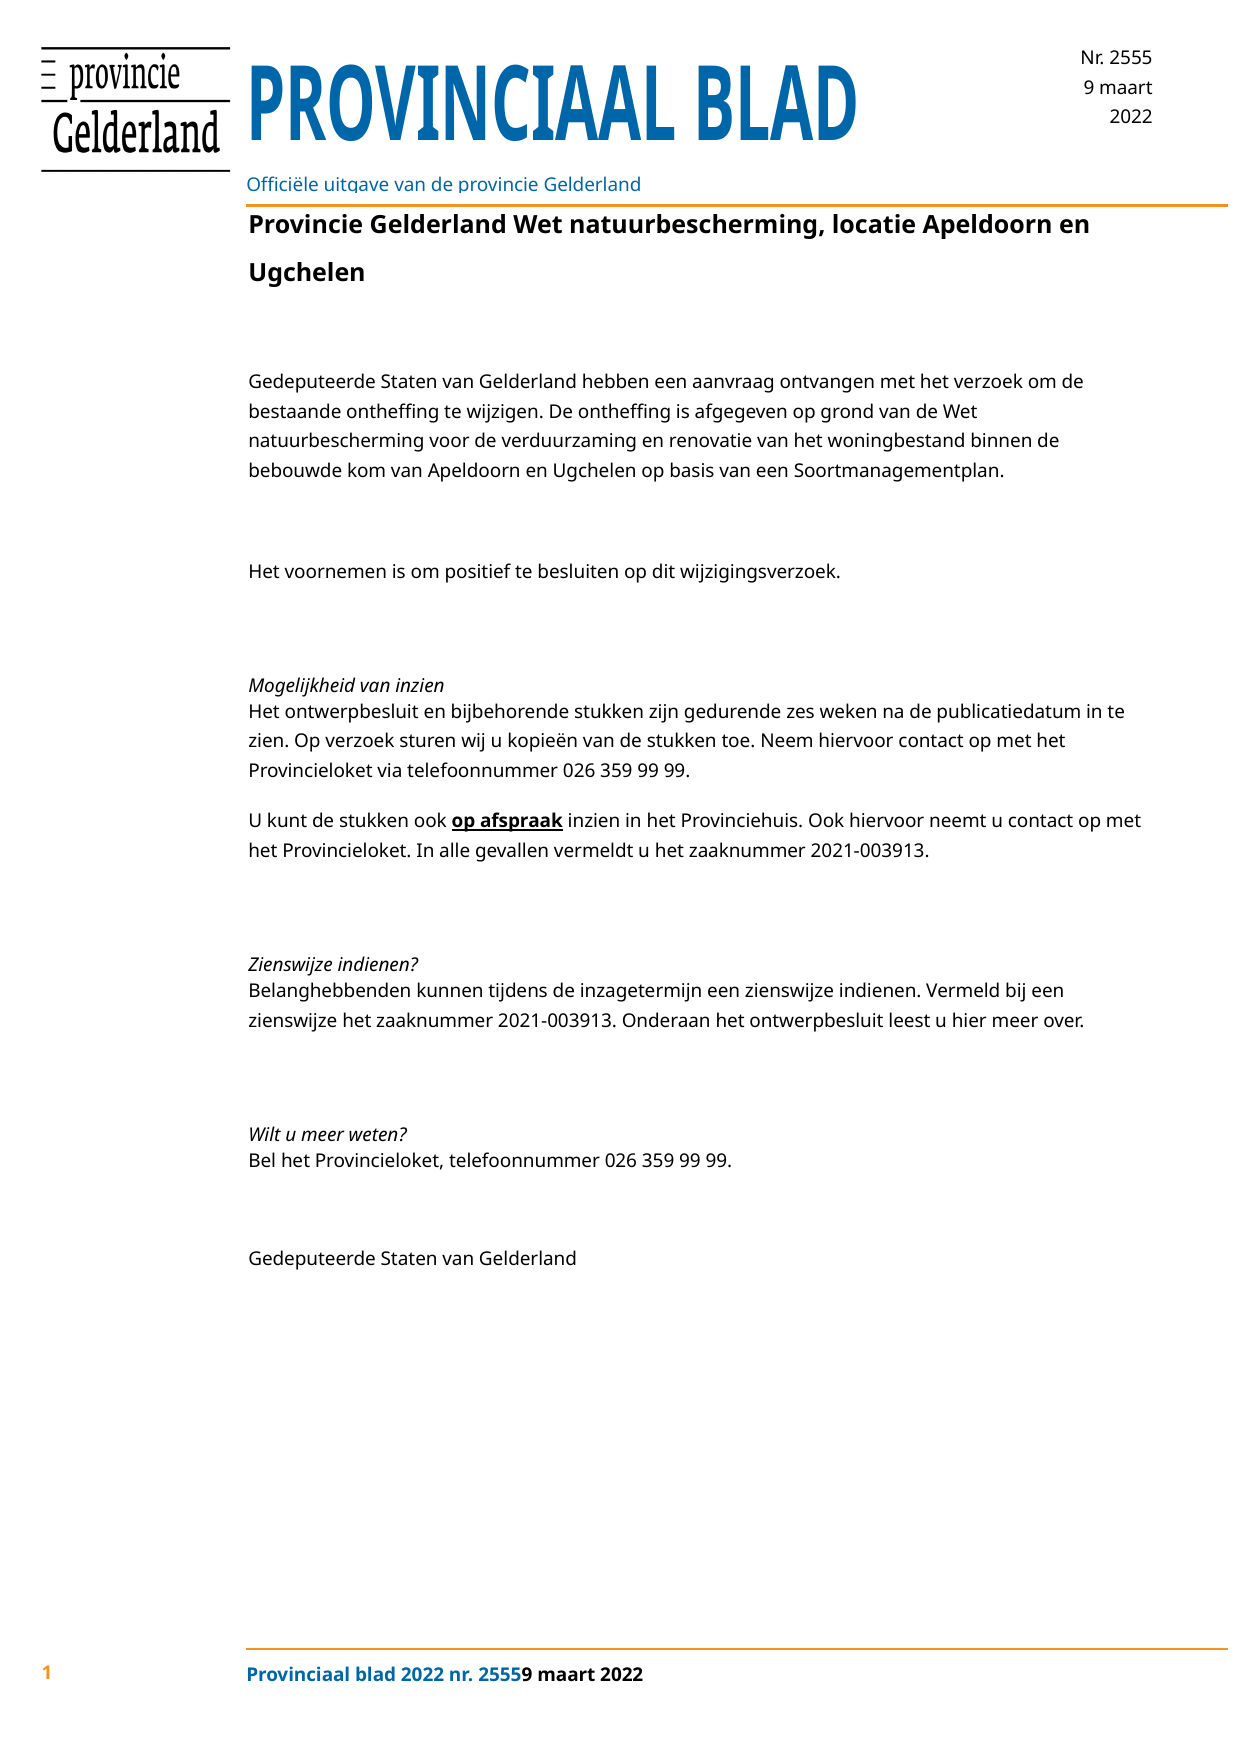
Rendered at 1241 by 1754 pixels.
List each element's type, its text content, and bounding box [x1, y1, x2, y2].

text Bel het Provincieloket, telefoonnummer 026 359 99 99. [248, 1147, 1152, 1173]
text U kunt de stukken ook op afspraak inzien in het Provinciehuis. Ook hiervoor neemt u contact op met het Provincieloket. In alle gevallen vermeldt u het zaaknummer 2021-003913. [248, 808, 1152, 863]
text Mogelijkheid van inzien [248, 672, 1152, 698]
text Provincie Gelderland Wet natuurbescherming, locatie Apeldoorn en Ugchelen [248, 207, 1152, 288]
text Gedeputeerde Staten van Gelderland [248, 1245, 1152, 1271]
picture [41, 47, 231, 172]
text Het voornemen is om positief te besluiten op dit wijzigingsverzoek. [248, 558, 1152, 584]
text Zienswijze indienen? [248, 952, 1152, 977]
text Wilt u meer weten? [248, 1121, 1152, 1147]
text Belanghebbenden kunnen tijdens de inzagetermijn een zienswijze indienen. Vermeld bij een zienswijze het zaaknummer 2021-003913. Onderaan het ontwerpbesluit leest u hier meer over. [248, 977, 1152, 1033]
text Het ontwerpbesluit en bijbehorende stukken zijn gedurende zes weken na de publicatiedatum in te zien. Op verzoek sturen wij u kopieën van de stukken toe. Neem hiervoor contact op met het Provincieloket via telefoonnummer 026 359 99 99. [248, 698, 1152, 783]
text Gedeputeerde Staten van Gelderland hebben een aanvraag ontvangen met het verzoek om de bestaande ontheffing te wijzigen. De ontheffing is afgegeven op grond van de Wet natuurbescherming voor de verduurzaming en renovatie van het woningbestand binnen de bebouwde kom van Apeldoorn en Ugchelen op basis van een Soortmanagementplan. [248, 368, 1152, 483]
